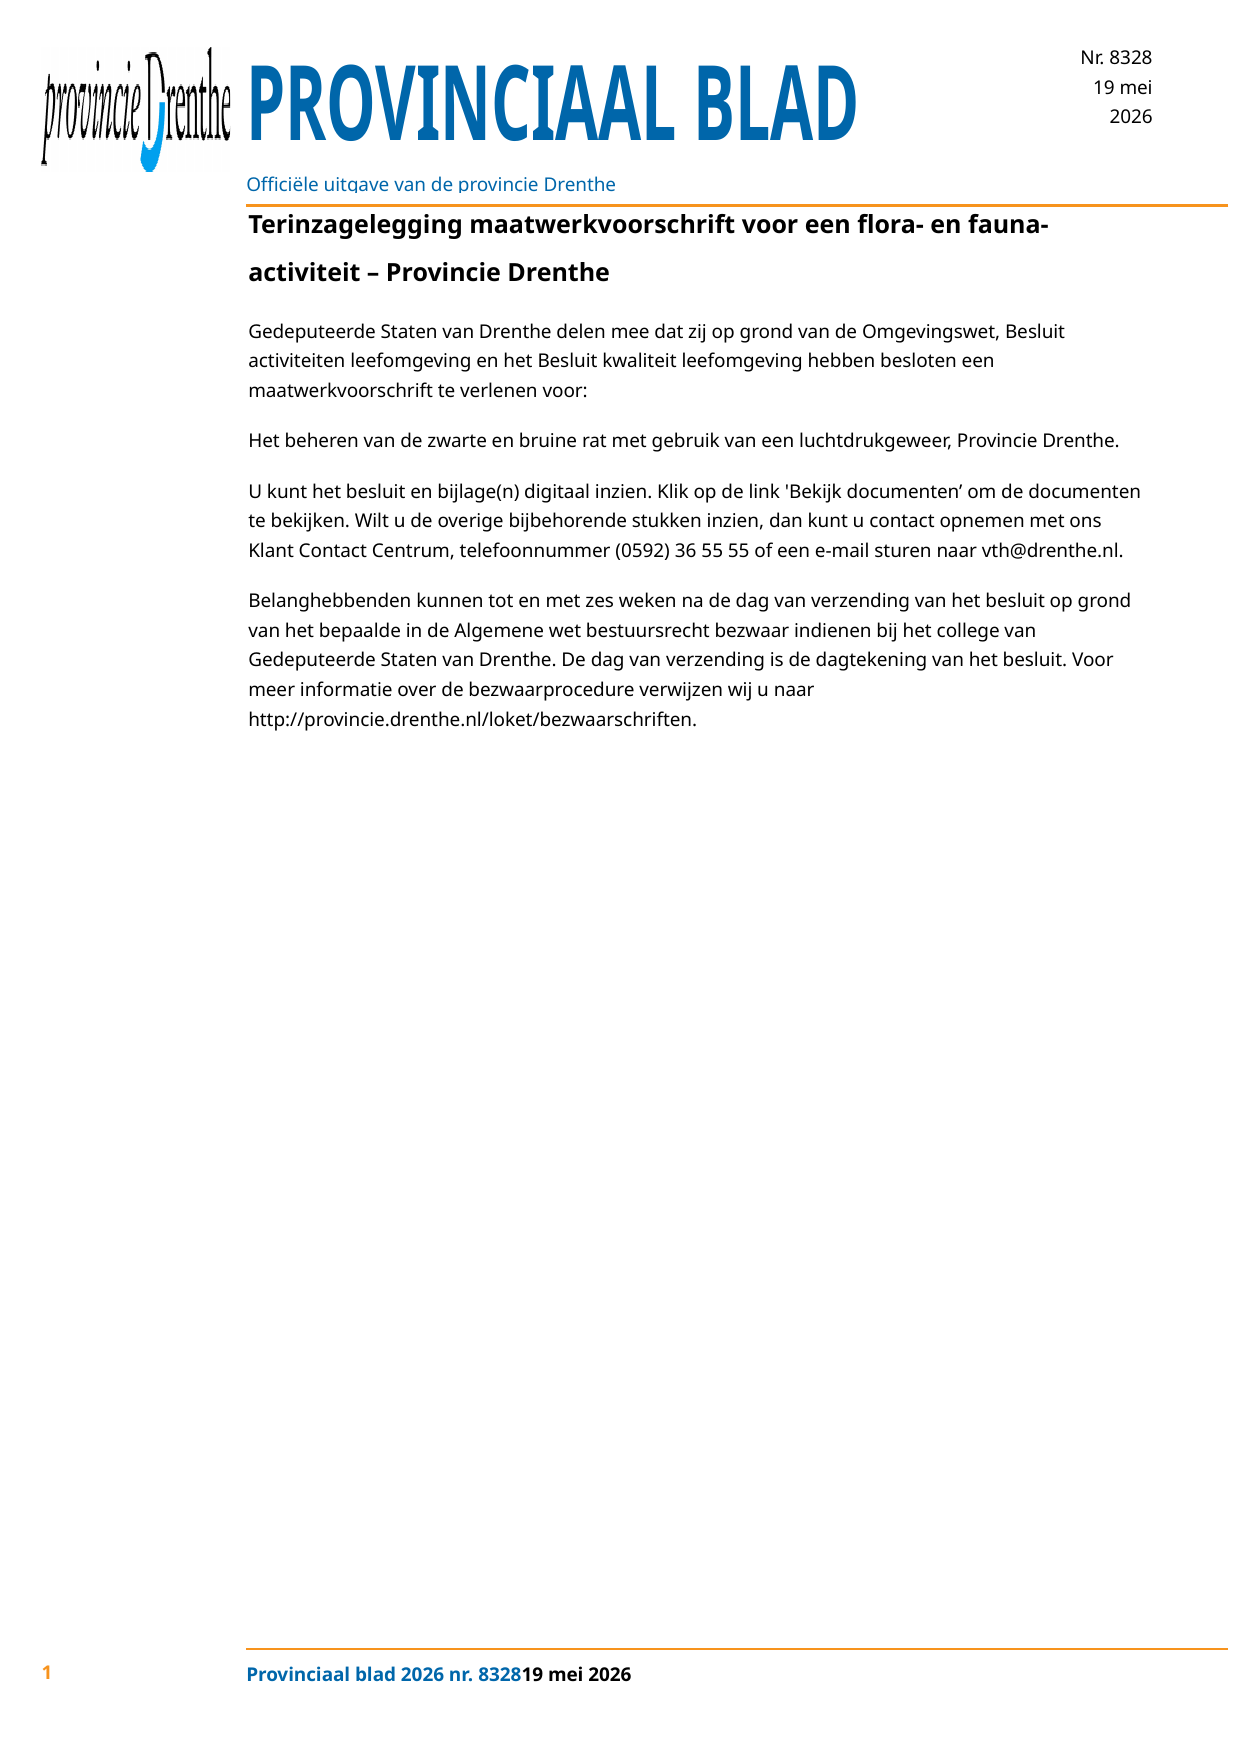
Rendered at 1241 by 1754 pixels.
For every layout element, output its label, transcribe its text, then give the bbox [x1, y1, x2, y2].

text Het beheren van de zwarte en bruine rat met gebruik van een luchtdrukgeweer, Provincie Drenthe. [248, 427, 1152, 453]
text Gedeputeerde Staten van Drenthe delen mee dat zij op grond van de Omgevingswet, Besluit activiteiten leefomgeving en het Besluit kwaliteit leefomgeving hebben besloten een maatwerkvoorschrift te verlenen voor: [248, 318, 1152, 403]
text U kunt het besluit en bijlage(n) digitaal inzien. Klik op de link 'Bekijk documenten’ om de documenten te bekijken. Wilt u de overige bijbehorende stukken inzien, dan kunt u contact opnemen met ons Klant Contact Centrum, telefoonnummer (0592) 36 55 55 of een e-mail sturen naar vth@drenthe.nl. [248, 478, 1152, 563]
text Terinzagelegging maatwerkvoorschrift voor een flora- en fauna-activiteit – Provincie Drenthe [248, 207, 1152, 288]
text Belanghebbenden kunnen tot en met zes weken na de dag van verzending van het besluit op grond van het bepaalde in de Algemene wet bestuursrecht bezwaar indienen bij het college van Gedeputeerde Staten van Drenthe. De dag van verzending is de dagtekening van het besluit. Voor meer informatie over de bezwaarprocedure verwijzen wij u naar http://provincie.drenthe.nl/loket/bezwaarschriften. [248, 587, 1152, 732]
picture [41, 47, 231, 172]
